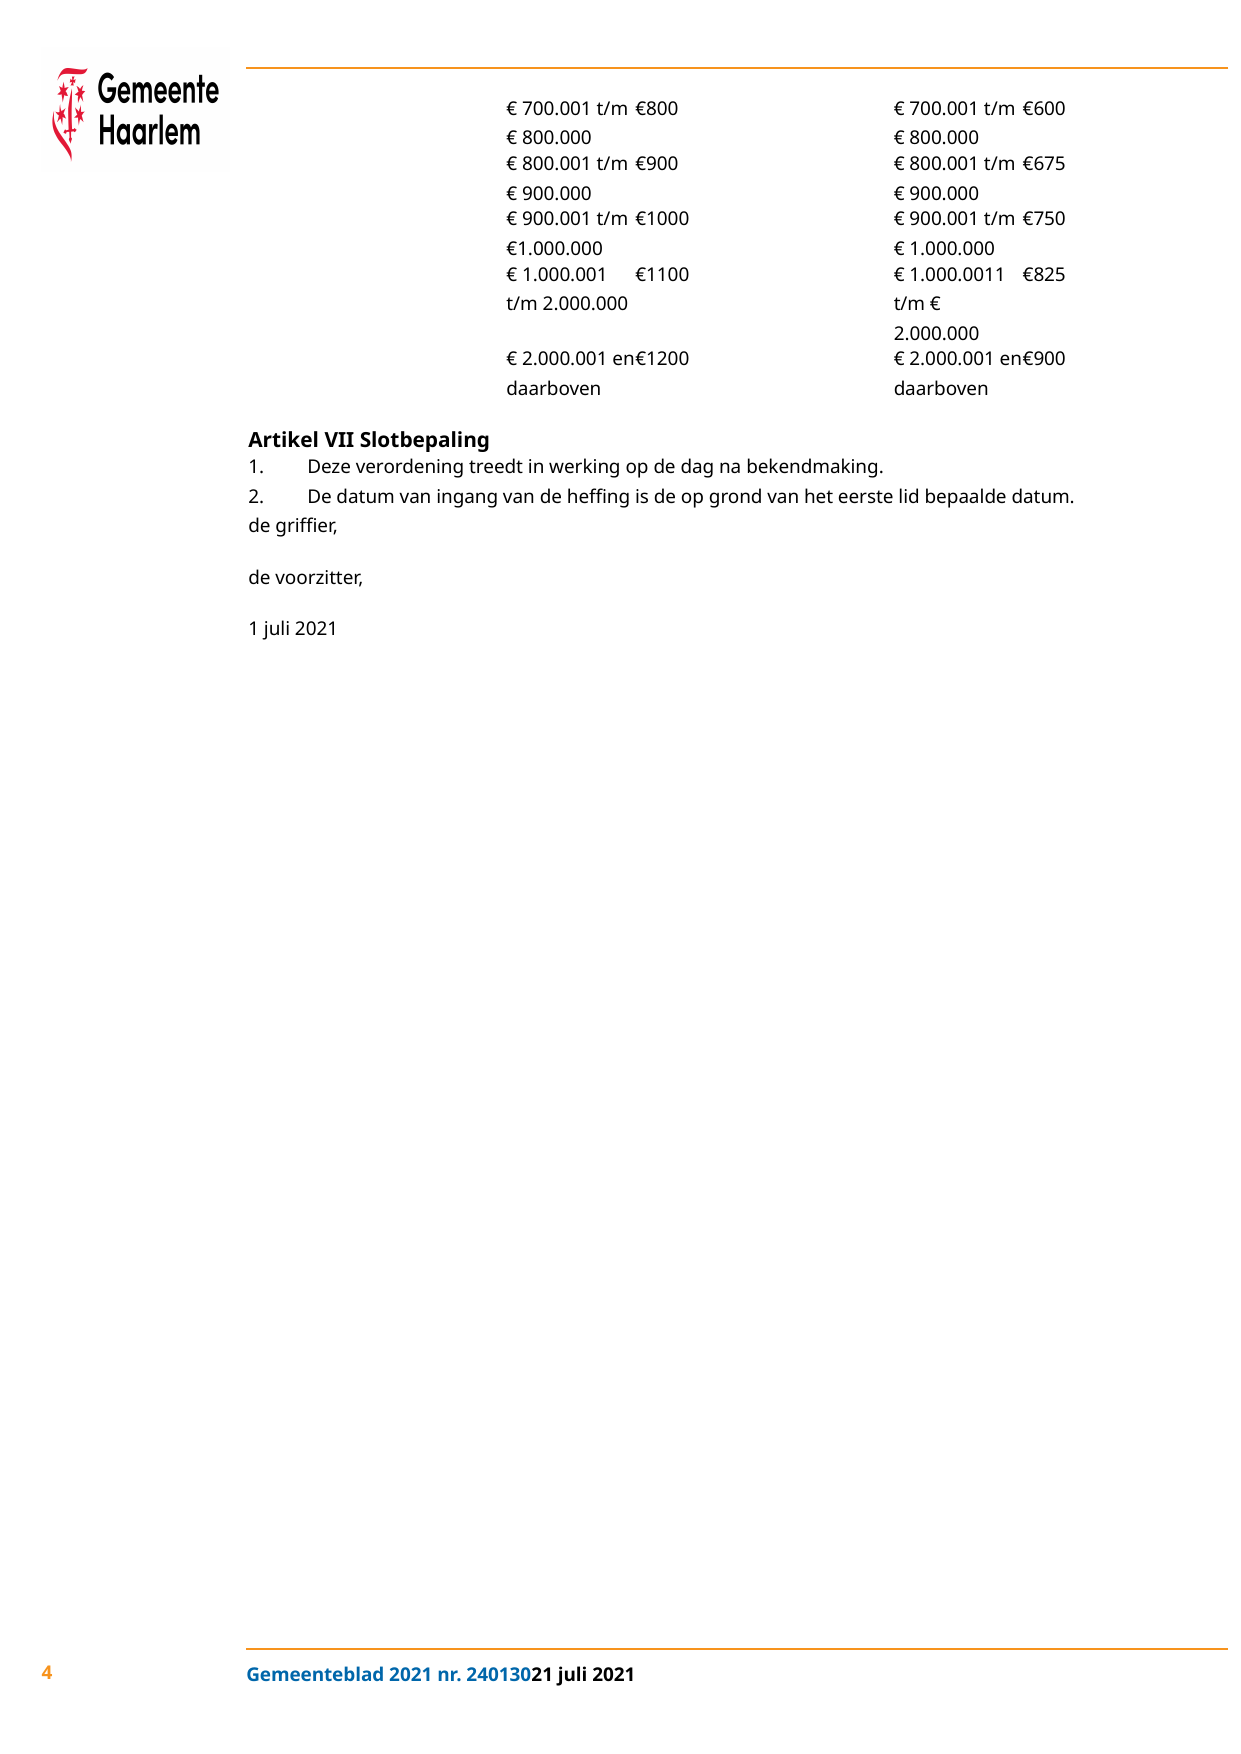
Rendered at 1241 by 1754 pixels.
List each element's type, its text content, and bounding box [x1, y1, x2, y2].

table_cell €1100 [635, 261, 764, 346]
table_cell € 800.001 t/m € 900.000 [506, 150, 635, 205]
text Artikel VII Slotbepaling [248, 425, 1152, 453]
table_cell [248, 205, 377, 261]
table_cell € 900.001 t/m € 1.000.000 [894, 205, 1022, 261]
table_cell €900 [635, 150, 764, 205]
table_cell € 700.001 t/m € 800.000 [506, 95, 635, 150]
text de voorzitter, [248, 564, 1152, 590]
table_cell [377, 205, 506, 261]
table_cell € 1.000.001 t/m 2.000.000 [506, 261, 635, 346]
table_cell €600 [1023, 95, 1152, 150]
table_cell [764, 261, 893, 346]
table_cell € 2.000.001 en daarboven [894, 346, 1022, 401]
table_cell [764, 95, 893, 150]
table_cell € 700.001 t/m € 800.000 [894, 95, 1022, 150]
table_cell € 800.001 t/m € 900.000 [894, 150, 1022, 205]
table_cell [248, 346, 377, 401]
table_cell [377, 95, 506, 150]
table_cell [764, 346, 893, 401]
table_cell €800 [635, 95, 764, 150]
table_cell €1000 [635, 205, 764, 261]
table_cell [248, 261, 377, 346]
table_cell €675 [1023, 150, 1152, 205]
table_cell [248, 95, 377, 150]
table_cell [377, 150, 506, 205]
table_cell [764, 205, 893, 261]
table_cell €1200 [635, 346, 764, 401]
table_cell [377, 261, 506, 346]
table_cell €900 [1023, 346, 1152, 401]
text de griffier, [248, 513, 1152, 538]
list Deze verordening treedt in werking op de dag na bekendmaking. [248, 453, 1152, 479]
table_cell € 1.000.0011 t/m € 2.000.000 [894, 261, 1022, 346]
picture [41, 47, 231, 172]
table_cell € 2.000.001 en daarboven [506, 346, 635, 401]
text 1 juli 2021 [248, 616, 1152, 641]
list De datum van ingang van de heffing is de op grond van het eerste lid bepaalde datum. [248, 483, 1152, 509]
table_cell [248, 150, 377, 205]
table_cell €825 [1023, 261, 1152, 346]
table_cell €750 [1023, 205, 1152, 261]
table_cell [764, 150, 893, 205]
table_cell [377, 346, 506, 401]
table_cell € 900.001 t/m €1.000.000 [506, 205, 635, 261]
